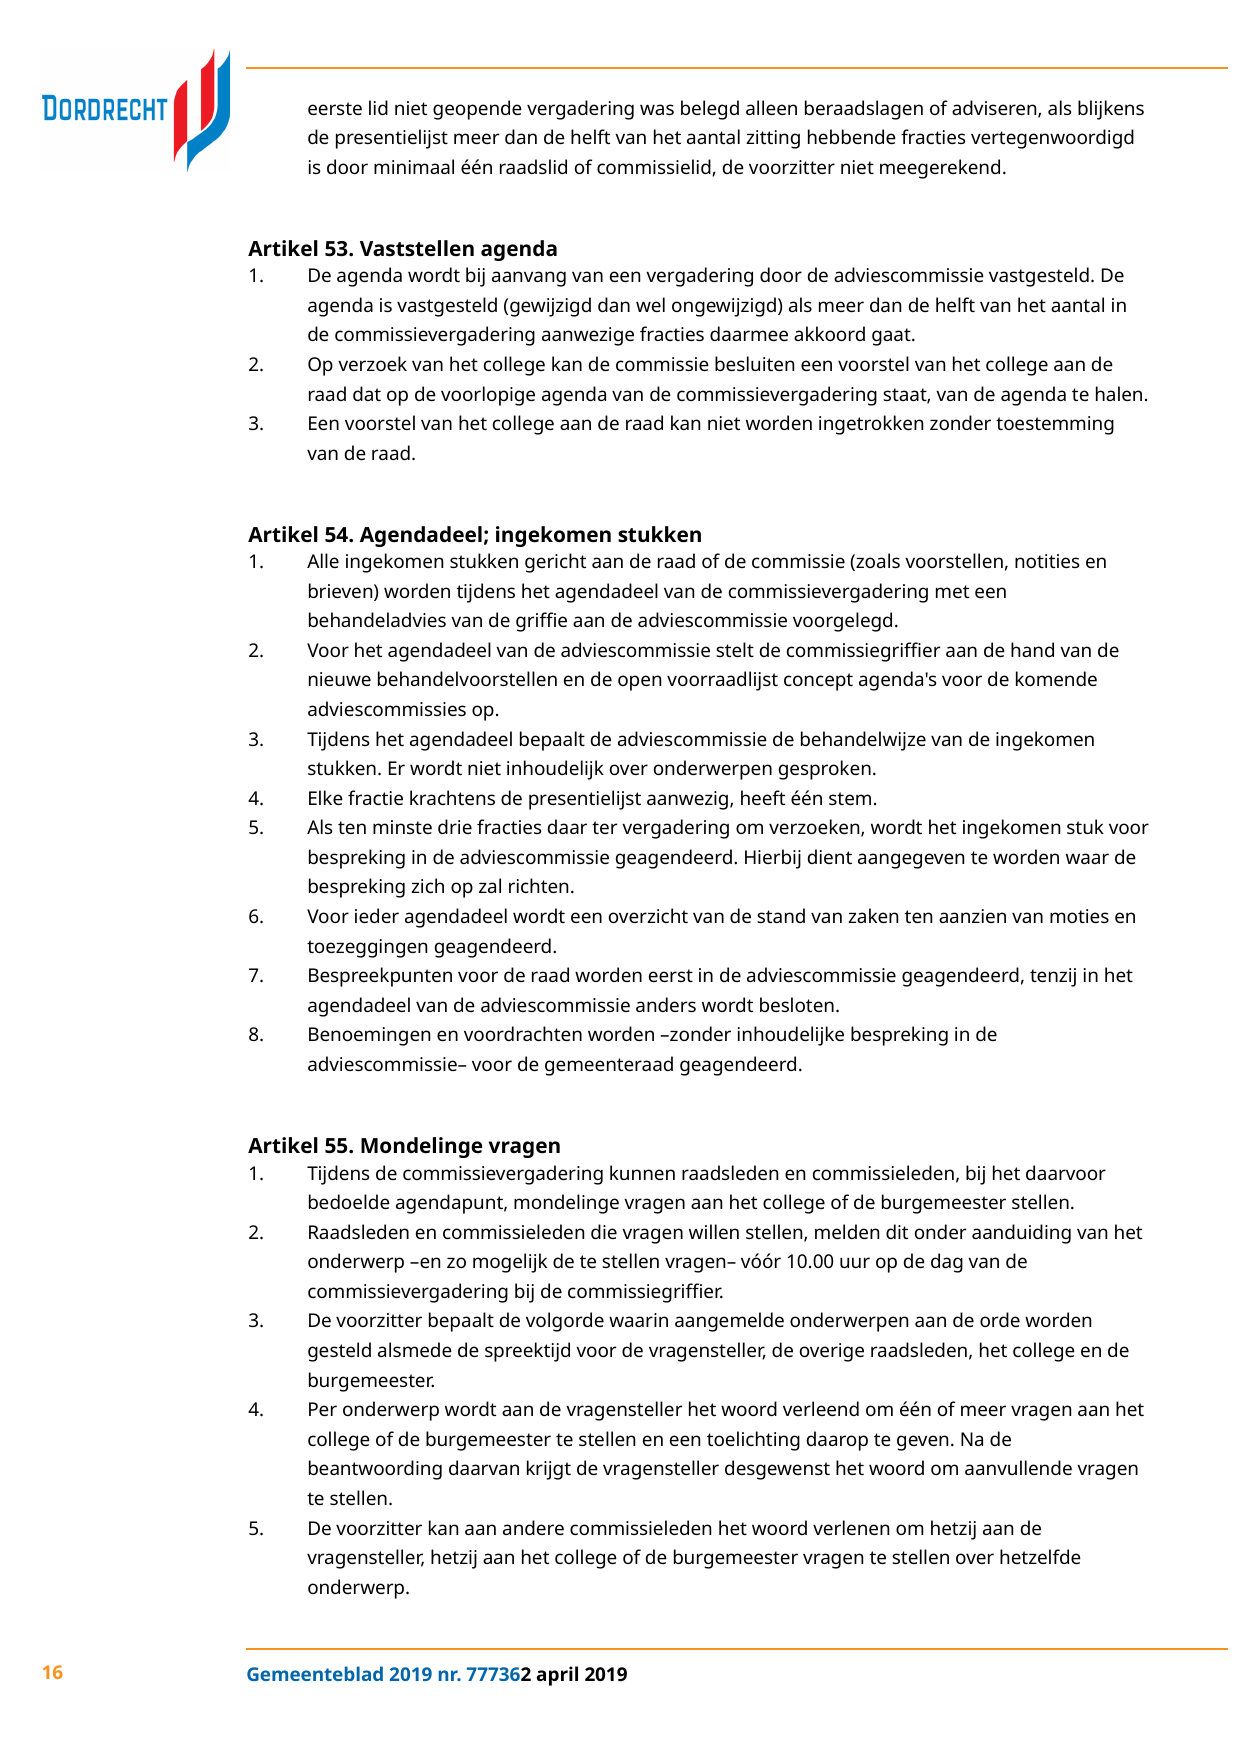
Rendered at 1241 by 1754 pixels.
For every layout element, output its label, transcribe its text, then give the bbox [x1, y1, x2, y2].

list Voor ieder agendadeel wordt een overzicht van de stand van zaken ten aanzien van moties en toezeggingen geagendeerd. [248, 903, 1152, 959]
list Een voorstel van het college aan de raad kan niet worden ingetrokken zonder toestemming van de raad. [248, 410, 1152, 466]
picture [41, 47, 231, 172]
list Tijdens het agendadeel bepaalt de adviescommissie de behandelwijze van de ingekomen stukken. Er wordt niet inhoudelijk over onderwerpen gesproken. [248, 726, 1152, 781]
list De voorzitter kan aan andere commissieleden het woord verlenen om hetzij aan de vragensteller, hetzij aan het college of de burgemeester vragen te stellen over hetzelfde onderwerp. [248, 1515, 1152, 1599]
list Bespreekpunten voor de raad worden eerst in de adviescommissie geagendeerd, tenzij in het agendadeel van de adviescommissie anders wordt besloten. [248, 962, 1152, 1018]
text Artikel 55. Mondelinge vragen [248, 1131, 1152, 1160]
list Tijdens de commissievergadering kunnen raadsleden en commissieleden, bij het daarvoor bedoelde agendapunt, mondelinge vragen aan het college of de burgemeester stellen. [248, 1160, 1152, 1215]
list Alle ingekomen stukken gericht aan de raad of de commissie (zoals voorstellen, notities en brieven) worden tijdens het agendadeel van de commissievergadering met een behandeladvies van de griffie aan de adviescommissie voorgelegd. [248, 548, 1152, 633]
list Voor het agendadeel van de adviescommissie stelt de commissiegriffier aan de hand van de nieuwe behandelvoorstellen en de open voorraadlijst concept agenda's voor de komende adviescommissies op. [248, 637, 1152, 722]
list De voorzitter bepaalt de volgorde waarin aangemelde onderwerpen aan de orde worden gesteld alsmede de spreektijd voor de vragensteller, de overige raadsleden, het college en de burgemeester. [248, 1308, 1152, 1392]
list Benoemingen en voordrachten worden –zonder inhoudelijke bespreking in de adviescommissie– voor de gemeenteraad geagendeerd. [248, 1022, 1152, 1077]
list De agenda wordt bij aanvang van een vergadering door de adviescommissie vastgesteld. De agenda is vastgesteld (gewijzigd dan wel ongewijzigd) als meer dan de helft van het aantal in de commissievergadering aanwezige fracties daarmee akkoord gaat. [248, 262, 1152, 347]
list eerste lid niet geopende vergadering was belegd alleen beraadslagen of adviseren, als blijkens de presentielijst meer dan de helft van het aantal zitting hebbende fracties vertegenwoordigd is door minimaal één raadslid of commissielid, de voorzitter niet meegerekend. [248, 95, 1152, 180]
list Op verzoek van het college kan de commissie besluiten een voorstel van het college aan de raad dat op de voorlopige agenda van de commissievergadering staat, van de agenda te halen. [248, 351, 1152, 406]
text Artikel 54. Agendadeel; ingekomen stukken [248, 520, 1152, 548]
text Artikel 53. Vaststellen agenda [248, 234, 1152, 262]
list Raadsleden en commissieleden die vragen willen stellen, melden dit onder aanduiding van het onderwerp –en zo mogelijk de te stellen vragen– vóór 10.00 uur op de dag van de commissievergadering bij de commissiegriffier. [248, 1219, 1152, 1304]
list Elke fractie krachtens de presentielijst aanwezig, heeft één stem. [248, 785, 1152, 811]
list Per onderwerp wordt aan de vragensteller het woord verleend om één of meer vragen aan het college of de burgemeester te stellen en een toelichting daarop te geven. Na de beantwoording daarvan krijgt de vragensteller desgewenst het woord om aanvullende vragen te stellen. [248, 1396, 1152, 1511]
list Als ten minste drie fracties daar ter vergadering om verzoeken, wordt het ingekomen stuk voor bespreking in de adviescommissie geagendeerd. Hierbij dient aangegeven te worden waar de bespreking zich op zal richten. [248, 814, 1152, 899]
